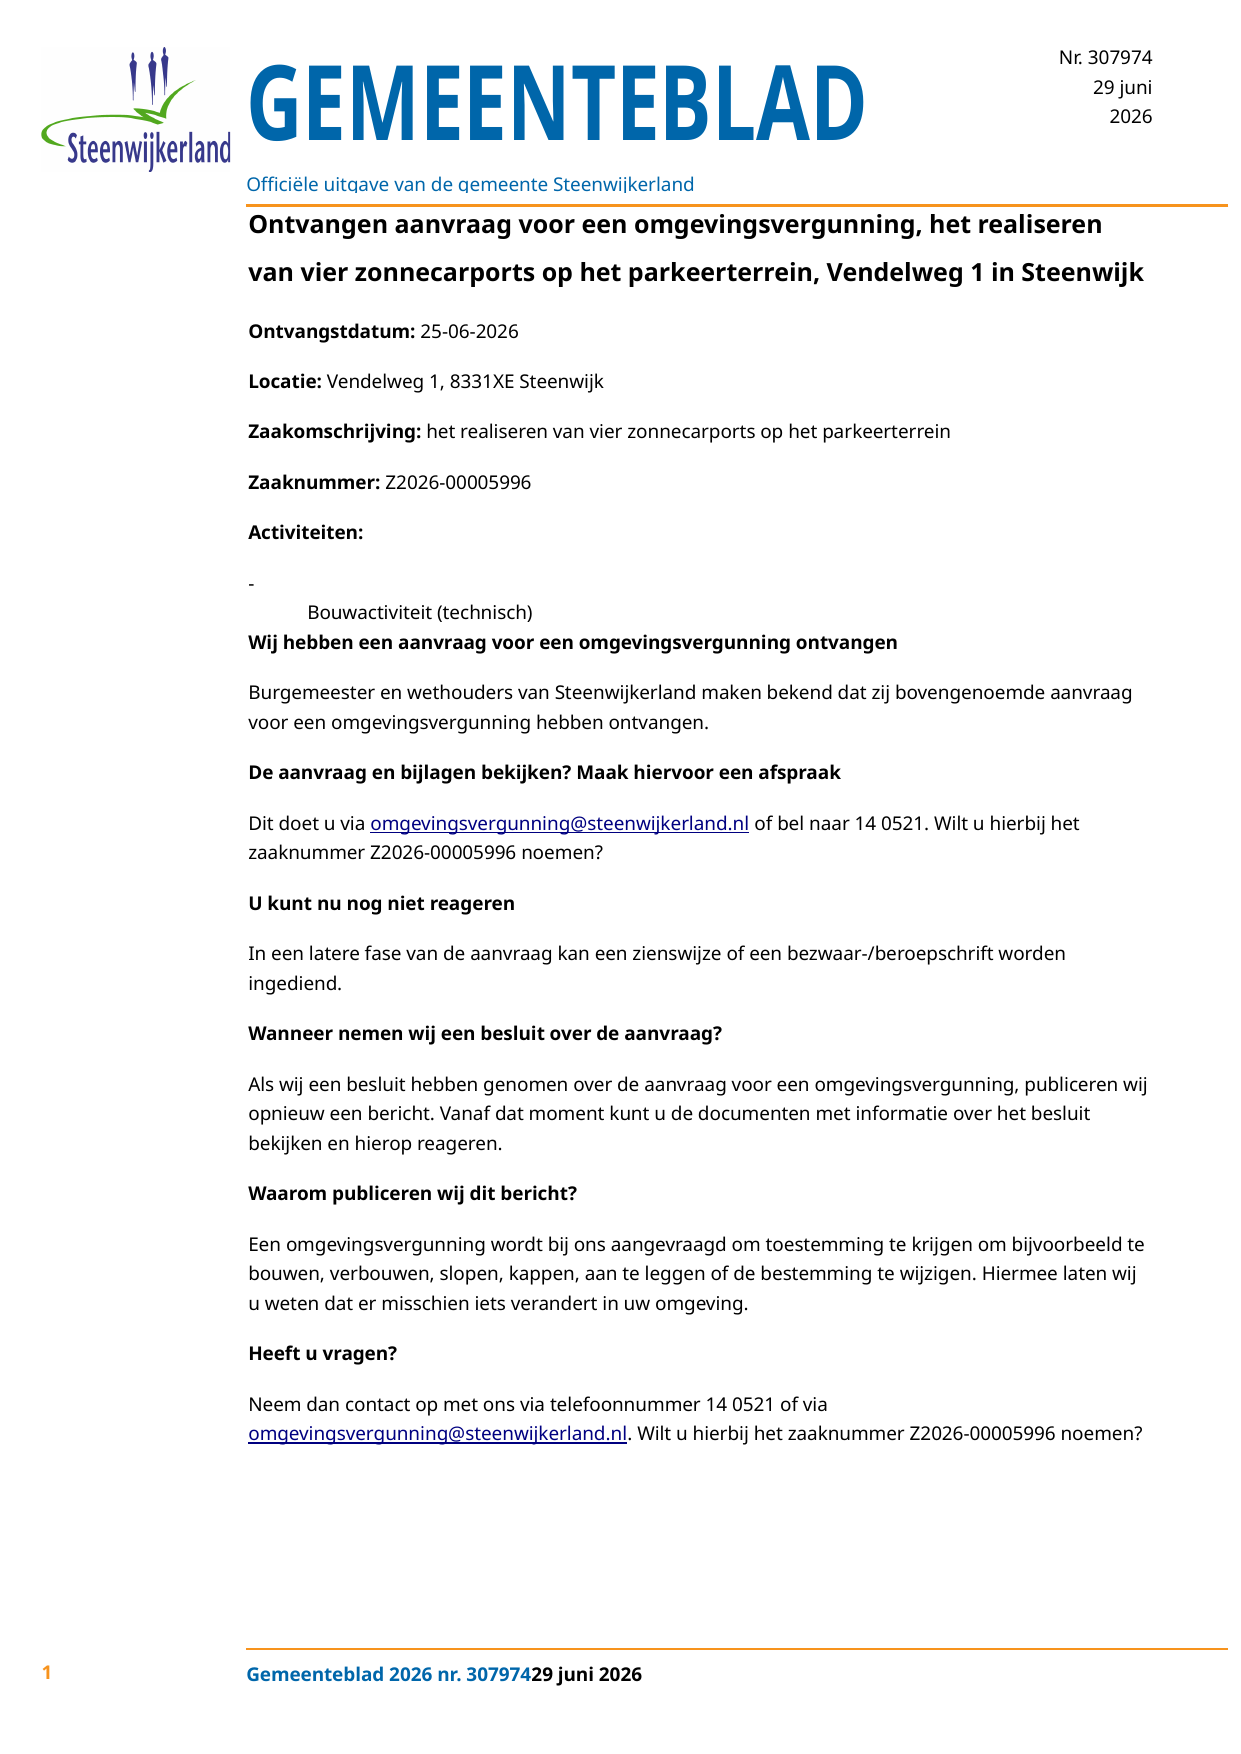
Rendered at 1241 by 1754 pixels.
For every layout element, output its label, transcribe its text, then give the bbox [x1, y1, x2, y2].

text Locatie: Vendelweg 1, 8331XE Steenwijk [248, 368, 1152, 394]
list Bouwactiviteit (technisch) [248, 599, 1152, 625]
text Een omgevingsvergunning wordt bij ons aangevraagd om toestemming te krijgen om bijvoorbeeld te bouwen, verbouwen, slopen, kappen, aan te leggen of de bestemming te wijzigen. Hiermee laten wij u weten dat er misschien iets verandert in uw omgeving. [248, 1231, 1152, 1316]
picture [41, 47, 231, 172]
text Ontvangstdatum: 25-06-2026 [248, 318, 1152, 344]
text Zaaknummer: Z2026-00005996 [248, 469, 1152, 495]
text Als wij een besluit hebben genomen over de aanvraag voor een omgevingsvergunning, publiceren wij opnieuw een bericht. Vanaf dat moment kunt u de documenten met informatie over het besluit bekijken en hierop reageren. [248, 1071, 1152, 1156]
text Ontvangen aanvraag voor een omgevingsvergunning, het realiseren van vier zonnecarports op het parkeerterrein, Vendelweg 1 in Steenwijk [248, 207, 1152, 288]
text Activiteiten: [248, 519, 1152, 545]
text Wij hebben een aanvraag voor een omgevingsvergunning ontvangen [248, 629, 1152, 655]
text Heeft u vragen? [248, 1340, 1152, 1366]
text Waarom publiceren wij dit bericht? [248, 1180, 1152, 1206]
text U kunt nu nog niet reageren [248, 890, 1152, 916]
text Burgemeester en wethouders van Steenwijkerland maken bekend dat zij bovengenoemde aanvraag voor een omgevingsvergunning hebben ontvangen. [248, 679, 1152, 735]
text Neem dan contact op met ons via telefoonnummer 14 0521 of via omgevingsvergunning@steenwijkerland.nl. Wilt u hierbij het zaaknummer Z2026-00005996 noemen? [248, 1391, 1152, 1446]
text In een latere fase van de aanvraag kan een zienswijze of een bezwaar-/beroepschrift worden ingediend. [248, 940, 1152, 996]
text De aanvraag en bijlagen bekijken? Maak hiervoor een afspraak [248, 759, 1152, 785]
text Zaakomschrijving: het realiseren van vier zonnecarports op het parkeerterrein [248, 419, 1152, 444]
text Wanneer nemen wij een besluit over de aanvraag? [248, 1020, 1152, 1046]
text Dit doet u via omgevingsvergunning@steenwijkerland.nl of bel naar 14 0521. Wilt u hierbij het zaaknummer Z2026-00005996 noemen? [248, 810, 1152, 865]
